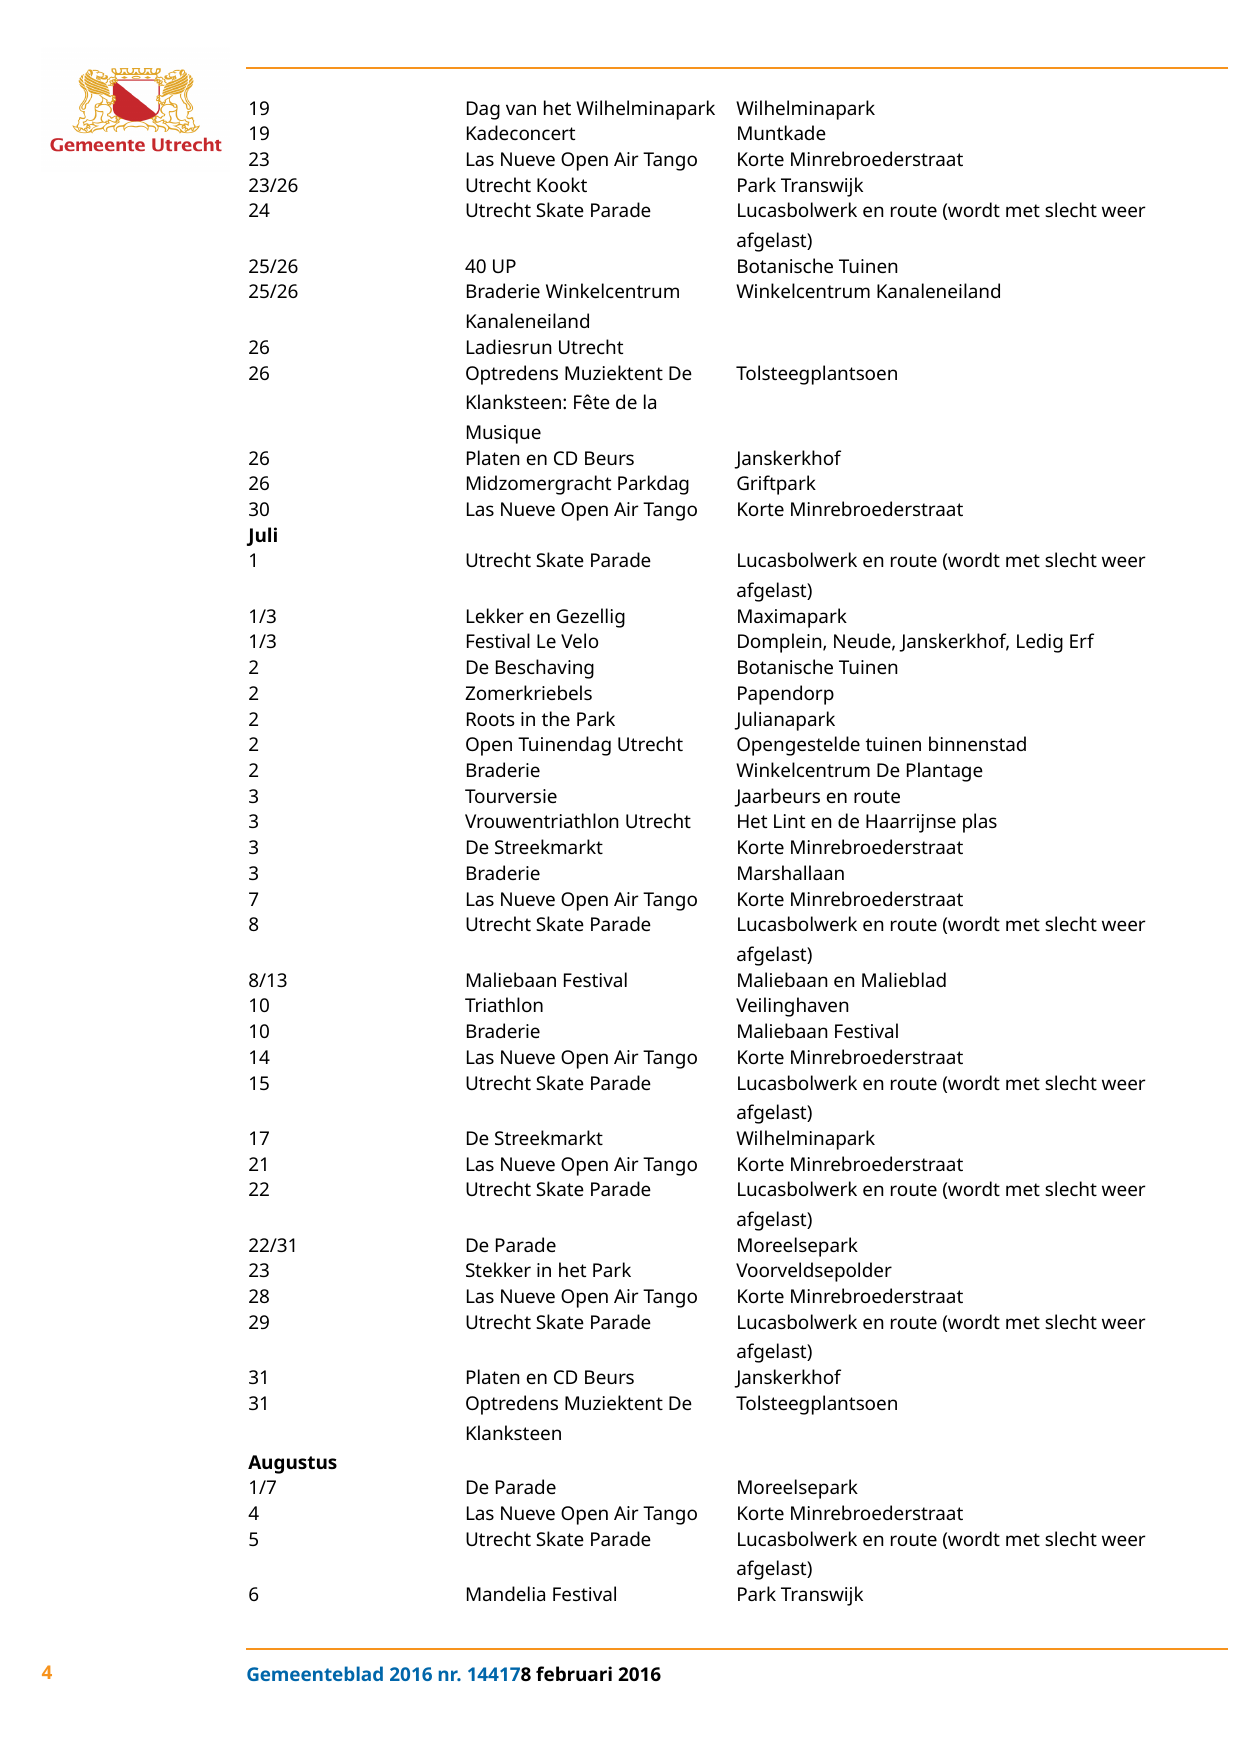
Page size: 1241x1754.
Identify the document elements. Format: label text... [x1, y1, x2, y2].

table_cell De Beschaving [465, 654, 736, 680]
table_cell Griftpark [736, 470, 1152, 496]
table_cell Las Nueve Open Air Tango [465, 1284, 736, 1309]
table_cell Tolsteegplantsoen [736, 360, 1152, 445]
table_cell Het Lint en de Haarrijnse plas [736, 809, 1152, 834]
table_cell 2 [248, 757, 465, 783]
table_cell Veilinghaven [736, 993, 1152, 1018]
table_cell 40 UP [465, 253, 736, 279]
table_cell Kadeconcert [465, 121, 736, 146]
table_cell Dag van het Wilhelminapark [465, 95, 736, 121]
table_cell Moreelsepark [736, 1232, 1152, 1258]
table_cell Braderie [465, 1019, 736, 1044]
table_cell 1/7 [248, 1475, 465, 1500]
table_cell 1 [248, 548, 465, 603]
table_cell Las Nueve Open Air Tango [465, 496, 736, 522]
table_cell Wilhelminapark [736, 1125, 1152, 1151]
table_cell Midzomergracht Parkdag [465, 470, 736, 496]
table_cell Utrecht Skate Parade [465, 1177, 736, 1232]
table_cell Tourversie [465, 783, 736, 809]
table_cell 25/26 [248, 253, 465, 279]
table_cell 30 [248, 496, 465, 522]
table_cell Korte Minrebroederstraat [736, 1284, 1152, 1309]
table_cell Korte Minrebroederstraat [736, 496, 1152, 522]
table_cell 10 [248, 1019, 465, 1044]
table_cell Optredens Muziektent De Klanksteen: Fête de la Musique [465, 360, 736, 445]
table_cell 2 [248, 680, 465, 706]
table_cell Korte Minrebroederstraat [736, 835, 1152, 860]
table_cell Korte Minrebroederstraat [736, 1151, 1152, 1177]
table_cell 1/3 [248, 603, 465, 629]
table_cell Winkelcentrum Kanaleneiland [736, 279, 1152, 334]
table_cell 28 [248, 1284, 465, 1309]
table_cell Lekker en Gezellig [465, 603, 736, 629]
table_cell 3 [248, 783, 465, 809]
table_cell Utrecht Kookt [465, 172, 736, 198]
table_cell Utrecht Skate Parade [465, 198, 736, 253]
table_header [465, 1449, 736, 1474]
table_cell 22 [248, 1177, 465, 1232]
table_cell Maliebaan Festival [736, 1019, 1152, 1044]
table_cell 22/31 [248, 1232, 465, 1258]
table_cell Festival Le Velo [465, 629, 736, 654]
table_cell Lucasbolwerk en route (wordt met slecht weer afgelast) [736, 1526, 1152, 1581]
table_cell 26 [248, 445, 465, 470]
table_cell 3 [248, 835, 465, 860]
table_cell Maliebaan Festival [465, 967, 736, 993]
table_cell 19 [248, 121, 465, 146]
table_cell [736, 522, 1152, 548]
table_cell Juli [248, 522, 465, 548]
table_cell Las Nueve Open Air Tango [465, 1151, 736, 1177]
table_cell Julianapark [736, 706, 1152, 732]
table_cell Braderie [465, 757, 736, 783]
table_cell Lucasbolwerk en route (wordt met slecht weer afgelast) [736, 1070, 1152, 1125]
table_cell 6 [248, 1581, 465, 1607]
table_cell Stekker in het Park [465, 1258, 736, 1283]
table_cell 8/13 [248, 967, 465, 993]
table_cell 2 [248, 654, 465, 680]
table_cell Braderie Winkelcentrum Kanaleneiland [465, 279, 736, 334]
table_cell 26 [248, 334, 465, 360]
table_cell Open Tuinendag Utrecht [465, 732, 736, 757]
table_cell Jaarbeurs en route [736, 783, 1152, 809]
table_cell Muntkade [736, 121, 1152, 146]
table_cell 4 [248, 1500, 465, 1526]
table_cell 14 [248, 1044, 465, 1070]
table_cell Utrecht Skate Parade [465, 1309, 736, 1364]
table_cell Lucasbolwerk en route (wordt met slecht weer afgelast) [736, 198, 1152, 253]
table_cell Lucasbolwerk en route (wordt met slecht weer afgelast) [736, 548, 1152, 603]
table_cell 7 [248, 886, 465, 912]
table_cell Las Nueve Open Air Tango [465, 1044, 736, 1070]
table_cell 26 [248, 470, 465, 496]
table_cell 5 [248, 1526, 465, 1581]
table_cell 15 [248, 1070, 465, 1125]
table_cell 31 [248, 1390, 465, 1446]
table_cell Tolsteegplantsoen [736, 1390, 1152, 1446]
table_cell 26 [248, 360, 465, 445]
table_cell 25/26 [248, 279, 465, 334]
table_cell 24 [248, 198, 465, 253]
table_cell Lucasbolwerk en route (wordt met slecht weer afgelast) [736, 1177, 1152, 1232]
table_cell 1/3 [248, 629, 465, 654]
table_cell Botanische Tuinen [736, 654, 1152, 680]
table_cell 23/26 [248, 172, 465, 198]
table_cell Roots in the Park [465, 706, 736, 732]
table_cell Las Nueve Open Air Tango [465, 146, 736, 172]
table_cell 2 [248, 732, 465, 757]
table_cell Maliebaan en Malieblad [736, 967, 1152, 993]
table_cell Park Transwijk [736, 172, 1152, 198]
table_cell Korte Minrebroederstraat [736, 1044, 1152, 1070]
table_cell Zomerkriebels [465, 680, 736, 706]
table_cell Winkelcentrum De Plantage [736, 757, 1152, 783]
table_cell [736, 334, 1152, 360]
table_cell 8 [248, 912, 465, 967]
table_cell Wilhelminapark [736, 95, 1152, 121]
table_cell Marshallaan [736, 860, 1152, 886]
table_cell Korte Minrebroederstraat [736, 886, 1152, 912]
table_cell Utrecht Skate Parade [465, 1526, 736, 1581]
table_cell Platen en CD Beurs [465, 1365, 736, 1390]
table_cell Maximapark [736, 603, 1152, 629]
table_cell De Streekmarkt [465, 835, 736, 860]
table_cell 31 [248, 1365, 465, 1390]
table_cell Lucasbolwerk en route (wordt met slecht weer afgelast) [736, 1309, 1152, 1364]
table_cell Utrecht Skate Parade [465, 912, 736, 967]
table_cell [465, 522, 736, 548]
table_header [736, 1449, 1152, 1474]
table_cell De Streekmarkt [465, 1125, 736, 1151]
table_header Augustus [248, 1449, 465, 1474]
table_cell Moreelsepark [736, 1475, 1152, 1500]
table_cell 10 [248, 993, 465, 1018]
table_cell Vrouwentriathlon Utrecht [465, 809, 736, 834]
table_cell 23 [248, 146, 465, 172]
table_cell 17 [248, 1125, 465, 1151]
table_cell Las Nueve Open Air Tango [465, 1500, 736, 1526]
table_cell 3 [248, 809, 465, 834]
table_cell Utrecht Skate Parade [465, 548, 736, 603]
table_cell Voorveldsepolder [736, 1258, 1152, 1283]
table_cell Korte Minrebroederstraat [736, 146, 1152, 172]
table_cell Triathlon [465, 993, 736, 1018]
table_cell 19 [248, 95, 465, 121]
table_cell Domplein, Neude, Janskerkhof, Ledig Erf [736, 629, 1152, 654]
table_cell Mandelia Festival [465, 1581, 736, 1607]
table_cell De Parade [465, 1232, 736, 1258]
table_cell 21 [248, 1151, 465, 1177]
picture [41, 47, 231, 172]
table_cell 2 [248, 706, 465, 732]
table_cell Janskerkhof [736, 445, 1152, 470]
table_cell Papendorp [736, 680, 1152, 706]
table_cell Janskerkhof [736, 1365, 1152, 1390]
table_cell Optredens Muziektent De Klanksteen [465, 1390, 736, 1446]
table_cell Platen en CD Beurs [465, 445, 736, 470]
table_cell Opengestelde tuinen binnenstad [736, 732, 1152, 757]
table_cell Las Nueve Open Air Tango [465, 886, 736, 912]
table_cell Ladiesrun Utrecht [465, 334, 736, 360]
table_cell De Parade [465, 1475, 736, 1500]
table_cell 23 [248, 1258, 465, 1283]
table_cell Korte Minrebroederstraat [736, 1500, 1152, 1526]
table_cell 29 [248, 1309, 465, 1364]
table_cell Botanische Tuinen [736, 253, 1152, 279]
table_cell Park Transwijk [736, 1581, 1152, 1607]
table_cell Lucasbolwerk en route (wordt met slecht weer afgelast) [736, 912, 1152, 967]
table_cell Braderie [465, 860, 736, 886]
table_cell Utrecht Skate Parade [465, 1070, 736, 1125]
table_cell 3 [248, 860, 465, 886]
